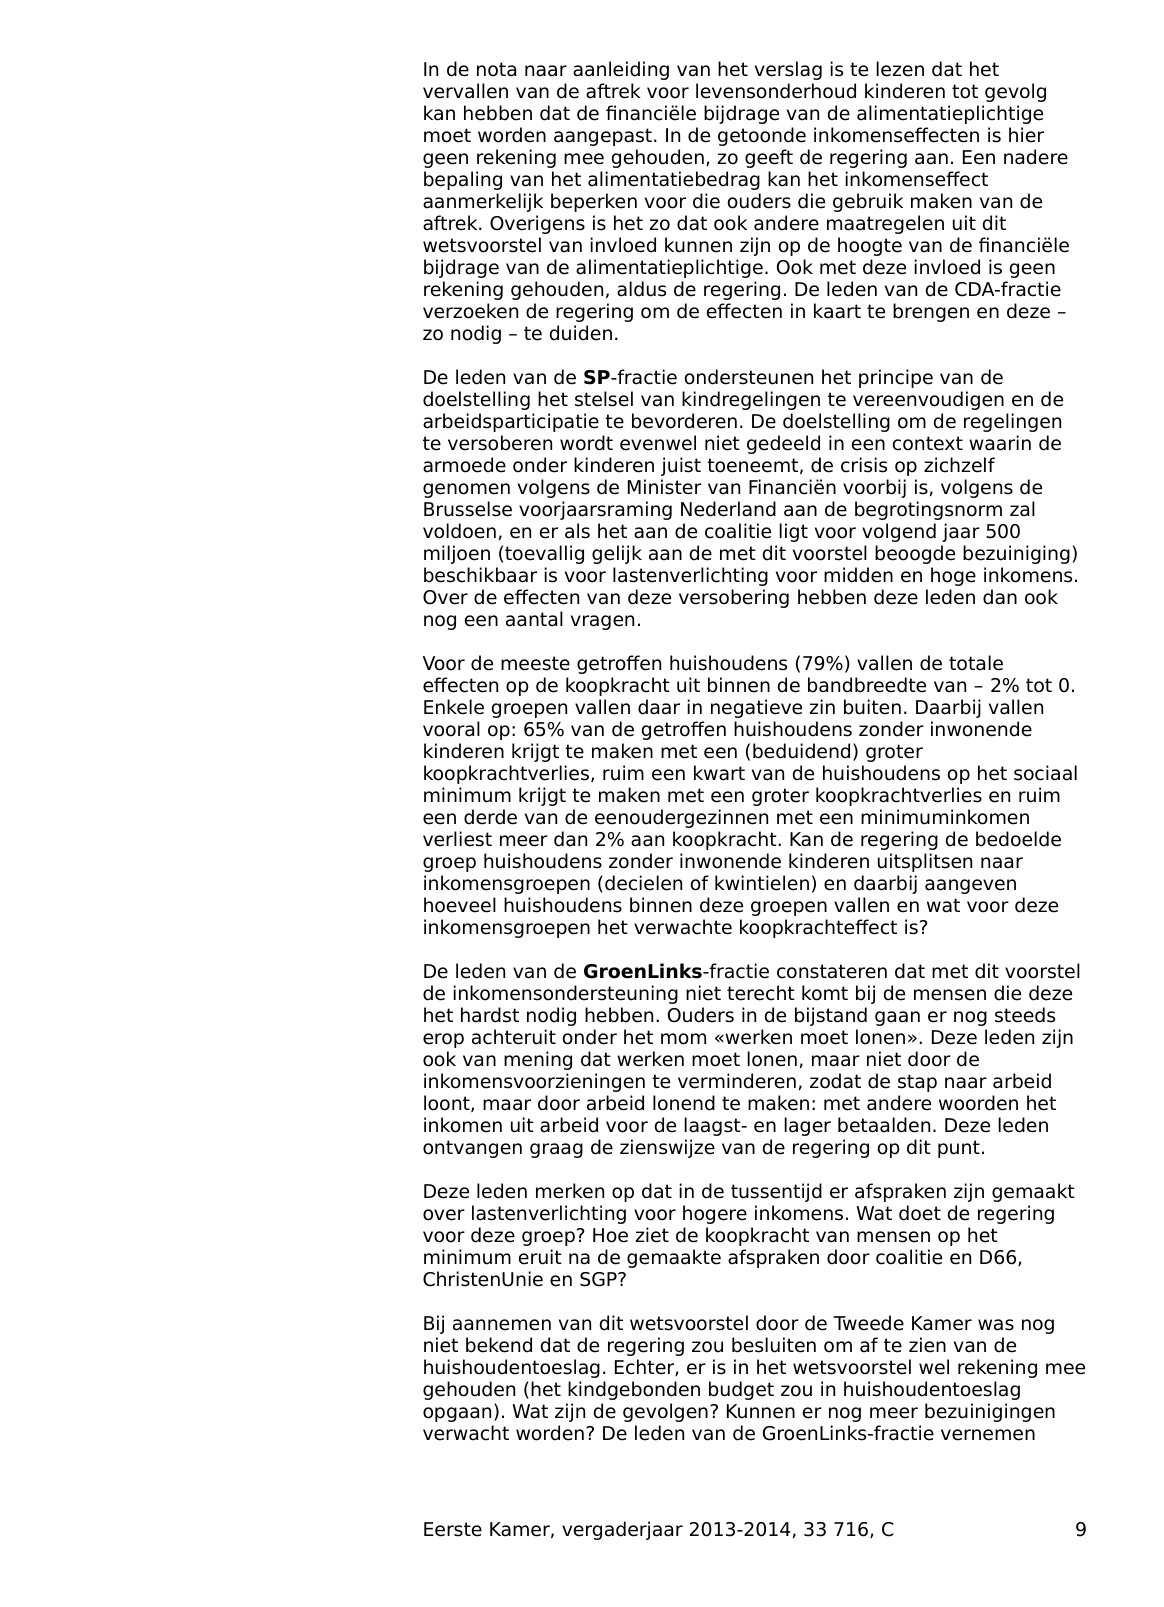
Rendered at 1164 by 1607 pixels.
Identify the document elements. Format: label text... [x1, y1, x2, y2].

text In de nota naar aanleiding van het verslag is te lezen dat het vervallen van de aftrek voor levensonderhoud kinderen tot gevolg kan hebben dat de financiële bijdrage van de alimentatieplichtige moet worden aangepast. In de getoonde inkomenseffecten is hier geen rekening mee gehouden, zo geeft de regering aan. Een nadere bepaling van het alimentatiebedrag kan het inkomenseffect aanmerkelijk beperken voor die ouders die gebruik maken van de aftrek. Overigens is het zo dat ook andere maatregelen uit dit wetsvoorstel van invloed kunnen zijn op de hoogte van de financiële bijdrage van de alimentatieplichtige. Ook met deze invloed is geen rekening gehouden, aldus de regering. De leden van de CDA-fractie verzoeken de regering om de effecten in kaart te brengen en deze – zo nodig – te duiden. [422, 59, 1087, 345]
text De leden van de SP-fractie ondersteunen het principe van de doelstelling het stelsel van kindregelingen te vereenvoudigen en de arbeidsparticipatie te bevorderen. De doelstelling om de regelingen te versoberen wordt evenwel niet gedeeld in een context waarin de armoede onder kinderen juist toeneemt, de crisis op zichzelf genomen volgens de Minister van Financiën voorbij is, volgens de Brusselse voorjaarsraming Nederland aan de begrotingsnorm zal voldoen, en er als het aan de coalitie ligt voor volgend jaar 500 miljoen (toevallig gelijk aan de met dit voorstel beoogde bezuiniging) beschikbaar is voor lastenverlichting voor midden en hoge inkomens. Over de effecten van deze versobering hebben deze leden dan ook nog een aantal vragen. [422, 367, 1087, 631]
text Deze leden merken op dat in de tussentijd er afspraken zijn gemaakt over lastenverlichting voor hogere inkomens. Wat doet de regering voor deze groep? Hoe ziet de koopkracht van mensen op het minimum eruit na de gemaakte afspraken door coalitie en D66, ChristenUnie en SGP? [422, 1181, 1087, 1291]
text Bij aannemen van dit wetsvoorstel door de Tweede Kamer was nog niet bekend dat de regering zou besluiten om af te zien van de huishoudentoeslag. Echter, er is in het wetsvoorstel wel rekening mee gehouden (het kindgebonden budget zou in huishoudentoeslag opgaan). Wat zijn de gevolgen? Kunnen er nog meer bezuinigingen verwacht worden? De leden van de GroenLinks-fractie vernemen [422, 1313, 1087, 1445]
text Voor de meeste getroffen huishoudens (79%) vallen de totale effecten op de koopkracht uit binnen de bandbreedte van – 2% tot 0. Enkele groepen vallen daar in negatieve zin buiten. Daarbij vallen vooral op: 65% van de getroffen huishoudens zonder inwonende kinderen krijgt te maken met een (beduidend) groter koopkrachtverlies, ruim een kwart van de huishoudens op het sociaal minimum krijgt te maken met een groter koopkrachtverlies en ruim een derde van de eenoudergezinnen met een minimuminkomen verliest meer dan 2% aan koopkracht. Kan de regering de bedoelde groep huishoudens zonder inwonende kinderen uitsplitsen naar inkomensgroepen (decielen of kwintielen) en daarbij aangeven hoeveel huishoudens binnen deze groepen vallen en wat voor deze inkomensgroepen het verwachte koopkrachteffect is? [422, 653, 1087, 939]
text De leden van de GroenLinks-fractie constateren dat met dit voorstel de inkomensondersteuning niet terecht komt bij de mensen die deze het hardst nodig hebben. Ouders in de bijstand gaan er nog steeds erop achteruit onder het mom «werken moet lonen». Deze leden zijn ook van mening dat werken moet lonen, maar niet door de inkomensvoorzieningen te verminderen, zodat de stap naar arbeid loont, maar door arbeid lonend te maken: met andere woorden het inkomen uit arbeid voor de laagst- en lager betaalden. Deze leden ontvangen graag de zienswijze van de regering op dit punt. [422, 961, 1087, 1159]
